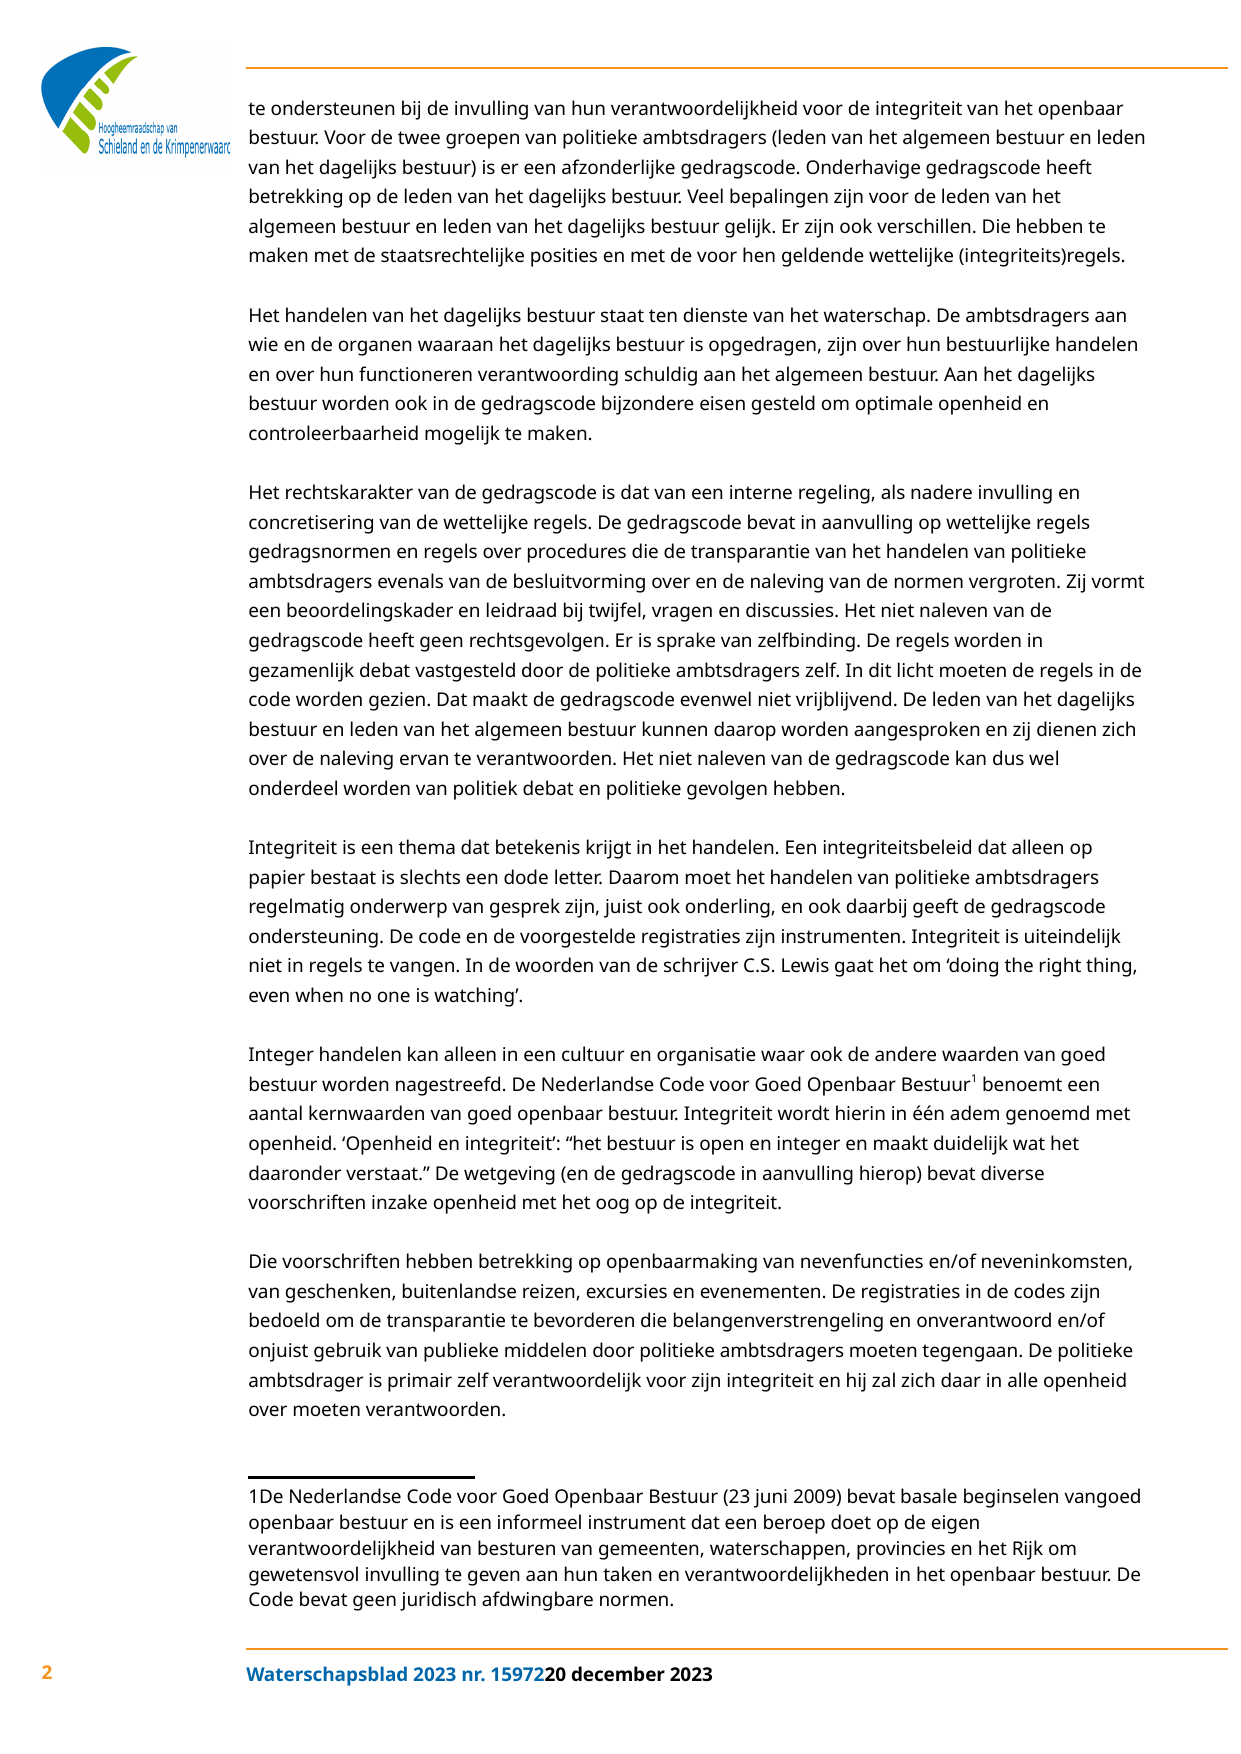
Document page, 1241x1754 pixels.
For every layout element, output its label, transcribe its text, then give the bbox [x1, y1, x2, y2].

text Integer handelen kan alleen in een cultuur en organisatie waar ook de andere waarden van goed bestuur worden nagestreefd. De Nederlandse Code voor Goed Openbaar Bestuur benoemt een aantal kernwaarden van goed openbaar bestuur. Integriteit wordt hierin in één adem genoemd met openheid. ‘Openheid en integriteit’: “het bestuur is open en integer en maakt duidelijk wat het daaronder verstaat.” De wetgeving (en de gedragscode in aanvulling hierop) bevat diverse voorschriften inzake openheid met het oog op de integriteit. [248, 1041, 1152, 1215]
text De Nederlandse Code voor Goed Openbaar Bestuur (23 juni 2009) bevat basale beginselen vangoed openbaar bestuur en is een informeel instrument dat een beroep doet op de eigen verantwoordelijkheid van besturen van gemeenten, waterschappen, provincies en het Rijk om gewetensvol invulling te geven aan hun taken en verantwoordelijkheden in het openbaar bestuur. De Code bevat geen juridisch afdwingbare normen. [248, 1483, 1152, 1612]
text Die voorschriften hebben betrekking op openbaarmaking van nevenfuncties en/of neveninkomsten, van geschenken, buitenlandse reizen, excursies en evenementen. De registraties in de codes zijn bedoeld om de transparantie te bevorderen die belangenverstrengeling en onverantwoord en/of onjuist gebruik van publieke middelen door politieke ambtsdragers moeten tegengaan. De politieke ambtsdrager is primair zelf verantwoordelijk voor zijn integriteit en hij zal zich daar in alle openheid over moeten verantwoorden. [248, 1248, 1152, 1422]
text Het rechtskarakter van de gedragscode is dat van een interne regeling, als nadere invulling en concretisering van de wettelijke regels. De gedragscode bevat in aanvulling op wettelijke regels gedragsnormen en regels over procedures die de transparantie van het handelen van politieke ambtsdragers evenals van de besluitvorming over en de naleving van de normen vergroten. Zij vormt een beoordelingskader en leidraad bij twijfel, vragen en discussies. Het niet naleven van de gedragscode heeft geen rechtsgevolgen. Er is sprake van zelfbinding. De regels worden in gezamenlijk debat vastgesteld door de politieke ambtsdragers zelf. In dit licht moeten de regels in de code worden gezien. Dat maakt de gedragscode evenwel niet vrijblijvend. De leden van het dagelijks bestuur en leden van het algemeen bestuur kunnen daarop worden aangesproken en zij dienen zich over de naleving ervan te verantwoorden. Het niet naleven van de gedragscode kan dus wel onderdeel worden van politiek debat en politieke gevolgen hebben. [248, 479, 1152, 801]
picture [41, 47, 231, 172]
text te ondersteunen bij de invulling van hun verantwoordelijkheid voor de integriteit van het openbaar bestuur. Voor de twee groepen van politieke ambtsdragers (leden van het algemeen bestuur en leden van het dagelijks bestuur) is er een afzonderlijke gedragscode. Onderhavige gedragscode heeft betrekking op de leden van het dagelijks bestuur. Veel bepalingen zijn voor de leden van het algemeen bestuur en leden van het dagelijks bestuur gelijk. Er zijn ook verschillen. Die hebben te maken met de staatsrechtelijke posities en met de voor hen geldende wettelijke (integriteits)regels. [248, 95, 1152, 268]
text Integriteit is een thema dat betekenis krijgt in het handelen. Een integriteitsbeleid dat alleen op papier bestaat is slechts een dode letter. Daarom moet het handelen van politieke ambtsdragers regelmatig onderwerp van gesprek zijn, juist ook onderling, en ook daarbij geeft de gedragscode ondersteuning. De code en de voorgestelde registraties zijn instrumenten. Integriteit is uiteindelijk niet in regels te vangen. In de woorden van de schrijver C.S. Lewis gaat het om ‘doing the right thing, even when no one is watching’. [248, 834, 1152, 1008]
text Het handelen van het dagelijks bestuur staat ten dienste van het waterschap. De ambtsdragers aan wie en de organen waaraan het dagelijks bestuur is opgedragen, zijn over hun bestuurlijke handelen en over hun functioneren verantwoording schuldig aan het algemeen bestuur. Aan het dagelijks bestuur worden ook in de gedragscode bijzondere eisen gesteld om optimale openheid en controleerbaarheid mogelijk te maken. [248, 302, 1152, 446]
